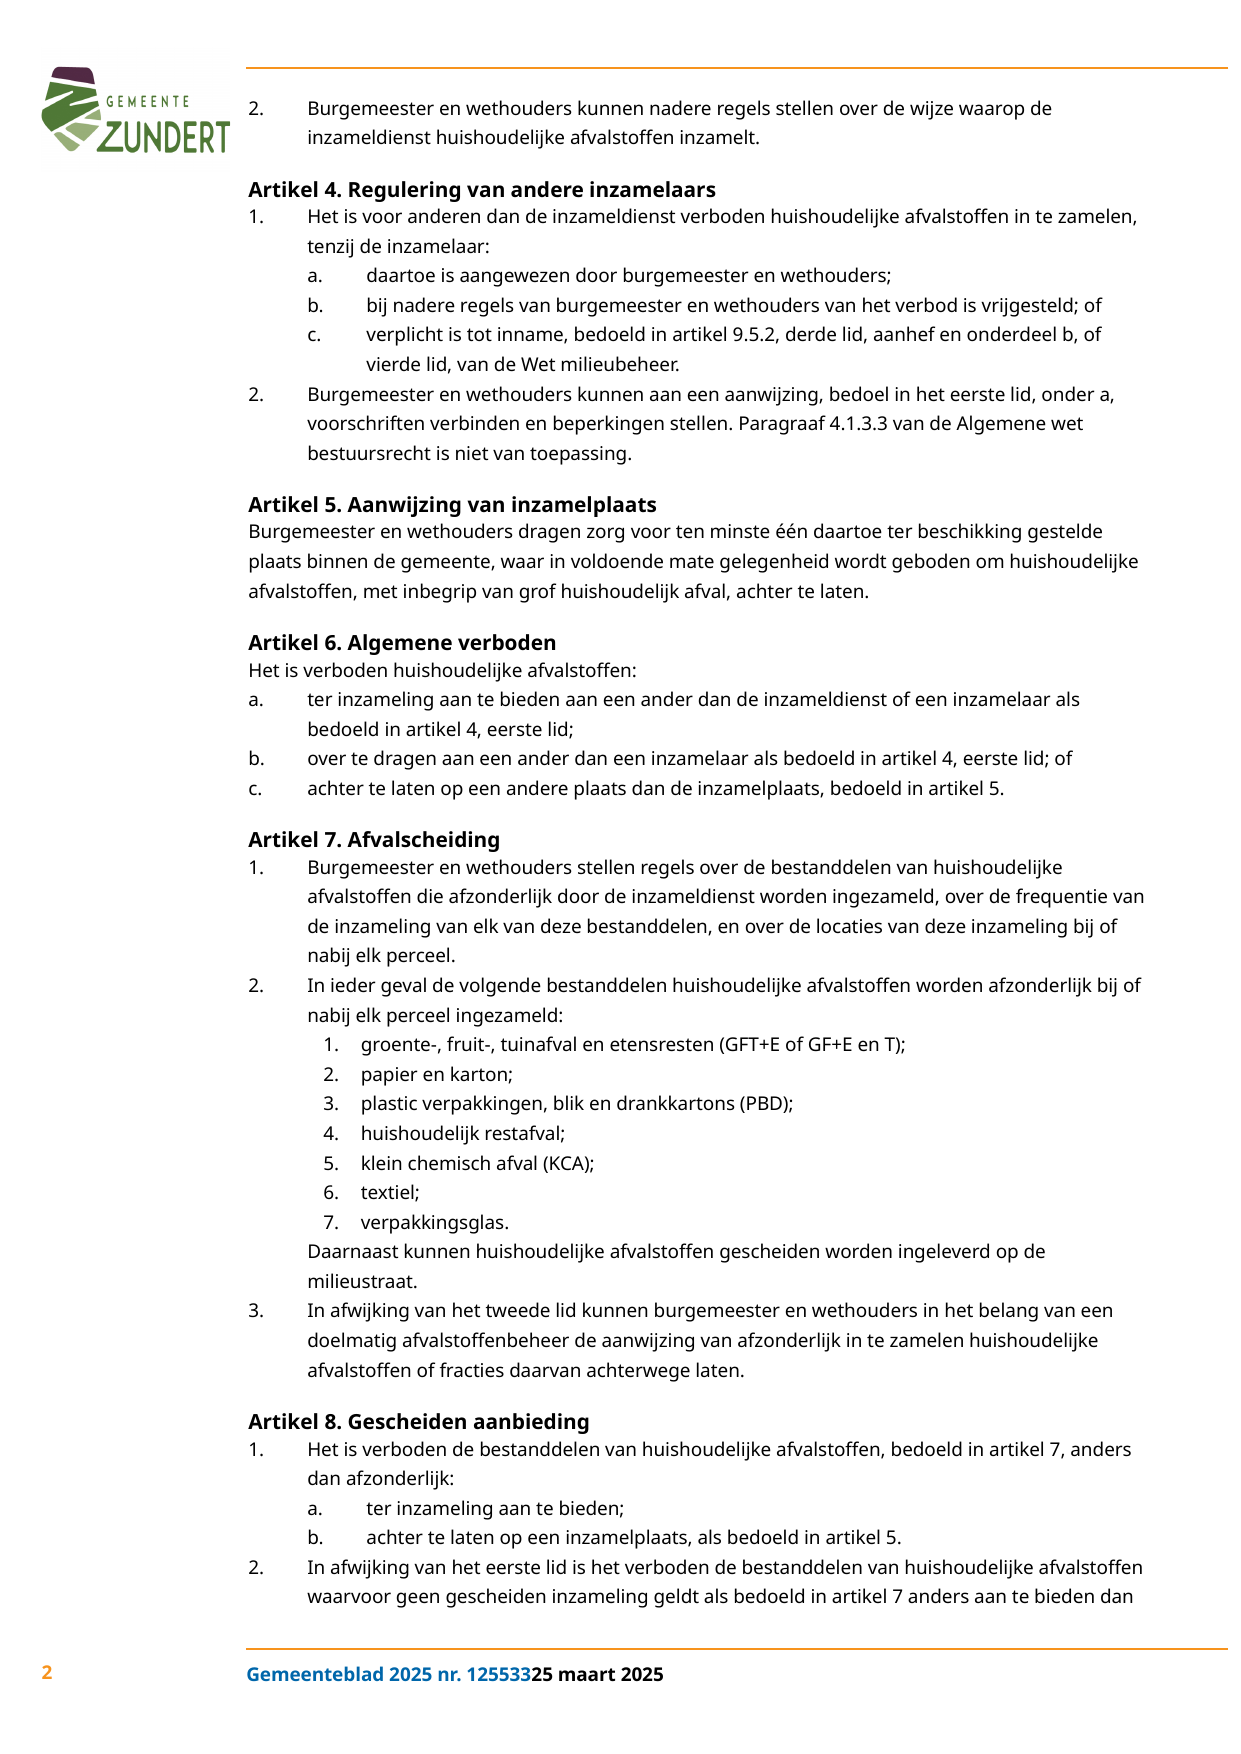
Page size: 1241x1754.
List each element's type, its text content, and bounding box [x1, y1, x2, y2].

list Burgemeester en wethouders kunnen aan een aanwijzing, bedoel in het eerste lid, onder a, voorschriften verbinden en beperkingen stellen. Paragraaf 4.1.3.3 van de Algemene wet bestuursrecht is niet van toepassing. [248, 381, 1152, 466]
list textiel; [323, 1179, 1152, 1205]
text Artikel 8. Gescheiden aanbieding [248, 1407, 1152, 1436]
list achter te laten op een inzamelplaats, als bedoeld in artikel 5. [307, 1524, 1152, 1550]
list verpakkingsglas. [323, 1209, 1152, 1235]
list Burgemeester en wethouders stellen regels over de bestanddelen van huishoudelijke afvalstoffen die afzonderlijk door de inzameldienst worden ingezameld, over de frequentie van de inzameling van elk van deze bestanddelen, en over de locaties van deze inzameling bij of nabij elk perceel. [248, 854, 1152, 968]
list verplicht is tot inname, bedoeld in artikel 9.5.2, derde lid, aanhef en onderdeel b, of vierde lid, van de Wet milieubeheer. [307, 322, 1152, 377]
list plastic verpakkingen, blik en drankkartons (PBD); [323, 1091, 1152, 1116]
list Burgemeester en wethouders kunnen nadere regels stellen over de wijze waarop de inzameldienst huishoudelijke afvalstoffen inzamelt. [248, 95, 1152, 150]
list In afwijking van het tweede lid kunnen burgemeester en wethouders in het belang van een doelmatig afvalstoffenbeheer de aanwijzing van afzonderlijk in te zamelen huishoudelijke afvalstoffen of fracties daarvan achterwege laten. [248, 1298, 1152, 1383]
list In ieder geval de volgende bestanddelen huishoudelijke afvalstoffen worden afzonderlijk bij of nabij elk perceel ingezameld: [248, 972, 1152, 1028]
text Artikel 4. Regulering van andere inzamelaars [248, 175, 1152, 203]
list groente-, fruit-, tuinafval en etensresten (GFT+E of GF+E en T); [323, 1031, 1152, 1057]
text Artikel 5. Aanwijzing van inzamelplaats [248, 490, 1152, 519]
list daartoe is aangewezen door burgemeester en wethouders; [307, 262, 1152, 288]
text Het is verboden huishoudelijke afvalstoffen: [248, 657, 1152, 682]
list Het is verboden de bestanddelen van huishoudelijke afvalstoffen, bedoeld in artikel 7, anders dan afzonderlijk: [248, 1436, 1152, 1491]
list In afwijking van het eerste lid is het verboden de bestanddelen van huishoudelijke afvalstoffen waarvoor geen gescheiden inzameling geldt als bedoeld in artikel 7 anders aan te bieden dan [248, 1554, 1152, 1609]
text Artikel 6. Algemene verboden [248, 628, 1152, 657]
text Artikel 7. Afvalscheiding [248, 826, 1152, 854]
list over te dragen aan een ander dan een inzamelaar als bedoeld in artikel 4, eerste lid; of [248, 746, 1152, 771]
text Burgemeester en wethouders dragen zorg voor ten minste één daartoe ter beschikking gestelde plaats binnen de gemeente, waar in voldoende mate gelegenheid wordt geboden om huishoudelijke afvalstoffen, met inbegrip van grof huishoudelijk afval, achter te laten. [248, 519, 1152, 604]
picture [41, 47, 231, 172]
list achter te laten op een andere plaats dan de inzamelplaats, bedoeld in artikel 5. [248, 775, 1152, 801]
list ter inzameling aan te bieden; [307, 1495, 1152, 1521]
list ter inzameling aan te bieden aan een ander dan de inzameldienst of een inzamelaar als bedoeld in artikel 4, eerste lid; [248, 686, 1152, 742]
list klein chemisch afval (KCA); [323, 1150, 1152, 1176]
list papier en karton; [323, 1061, 1152, 1087]
list Het is voor anderen dan de inzameldienst verboden huishoudelijke afvalstoffen in te zamelen, tenzij de inzamelaar: [248, 203, 1152, 258]
list bij nadere regels van burgemeester en wethouders van het verbod is vrijgesteld; of [307, 292, 1152, 318]
list Daarnaast kunnen huishoudelijke afvalstoffen gescheiden worden ingeleverd op de milieustraat. [248, 1238, 1152, 1294]
list huishoudelijk restafval; [323, 1120, 1152, 1146]
